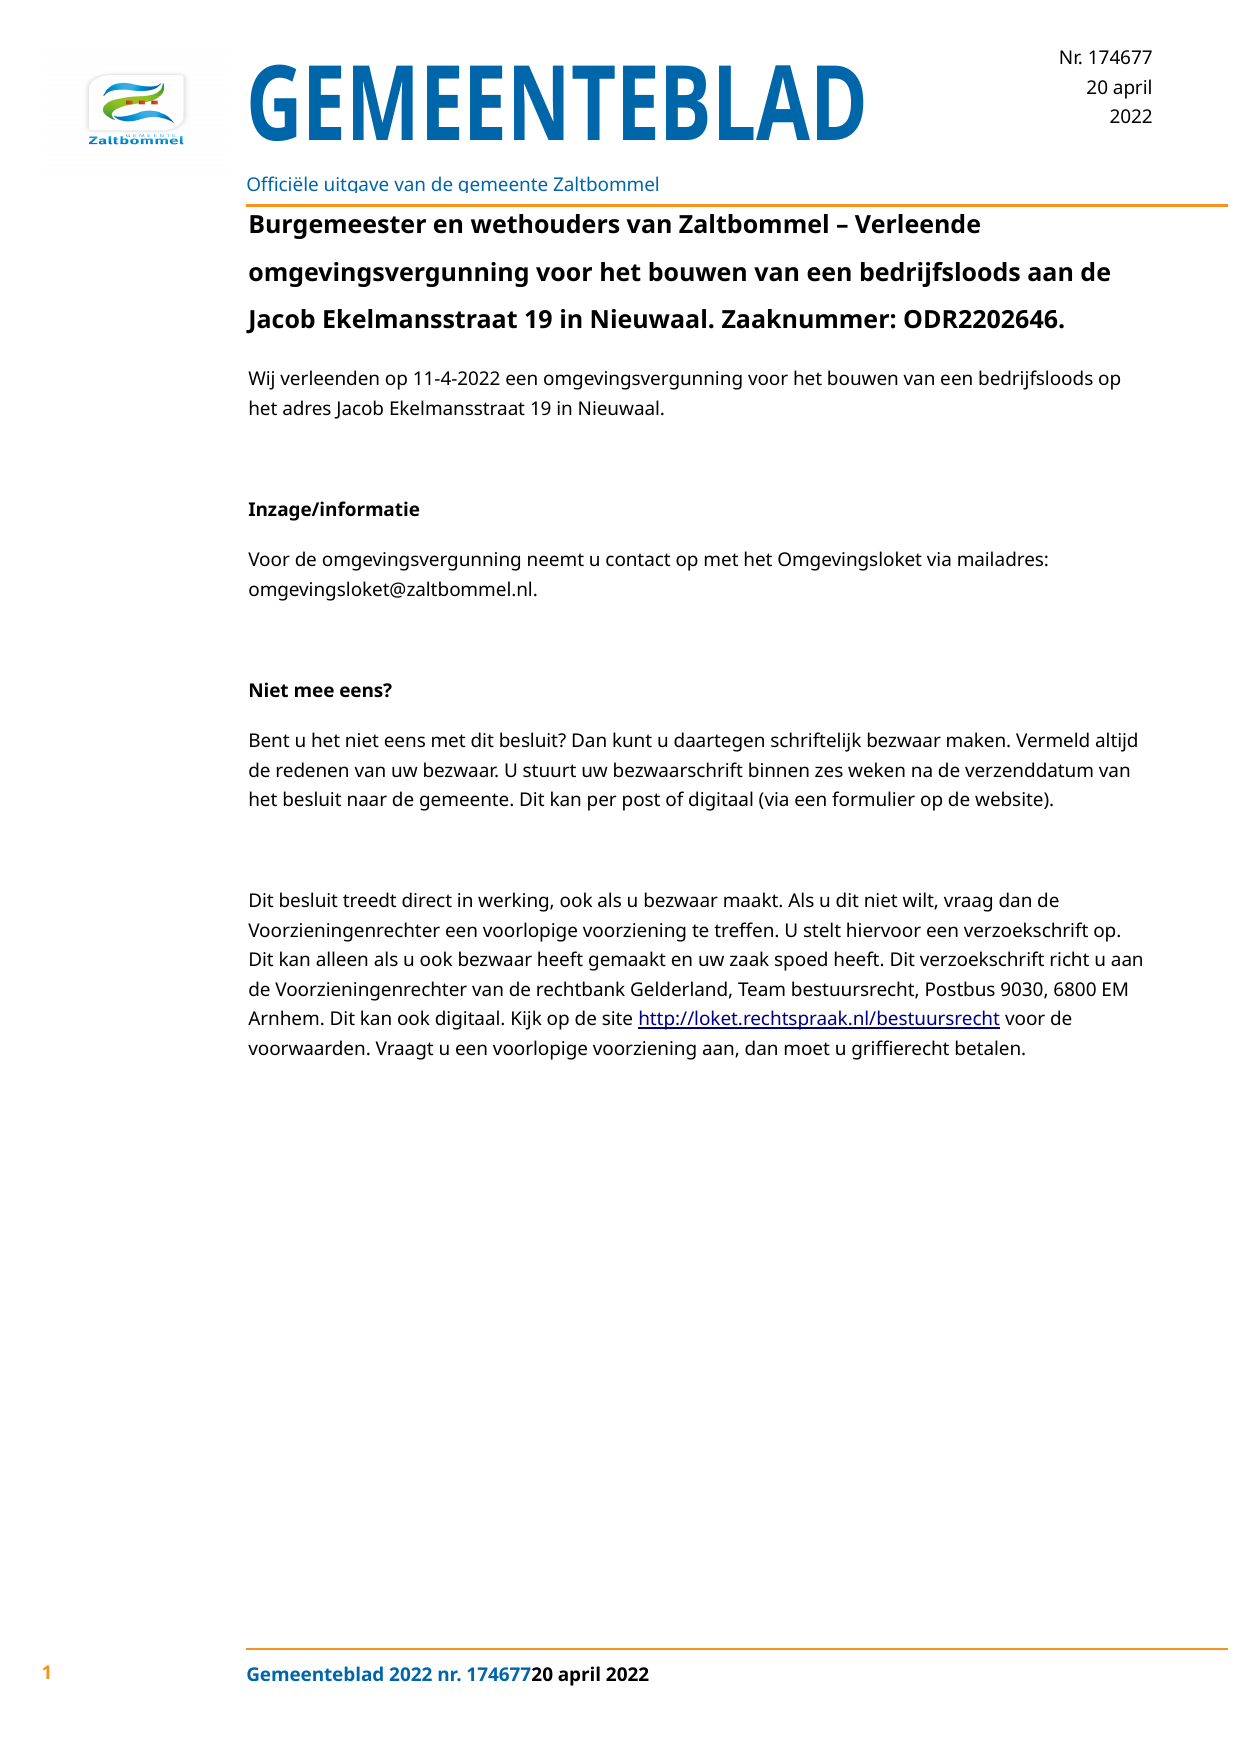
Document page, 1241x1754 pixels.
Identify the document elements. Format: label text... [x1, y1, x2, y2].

text Bent u het niet eens met dit besluit? Dan kunt u daartegen schriftelijk bezwaar maken. Vermeld altijd de redenen van uw bezwaar. U stuurt uw bezwaarschrift binnen zes weken na de verzenddatum van het besluit naar de gemeente. Dit kan per post of digitaal (via een formulier op de website). [248, 727, 1152, 812]
text Dit besluit treedt direct in werking, ook als u bezwaar maakt. Als u dit niet wilt, vraag dan de Voorzieningenrechter een voorlopige voorziening te treffen. U stelt hiervoor een verzoekschrift op. Dit kan alleen als u ook bezwaar heeft gemaakt en uw zaak spoed heeft. Dit verzoekschrift richt u aan de Voorzieningenrechter van de rechtbank Gelderland, Team bestuursrecht, Postbus 9030, 6800 EM Arnhem. Dit kan ook digitaal. Kijk op de site http://loket.rechtspraak.nl/bestuursrecht voor de voorwaarden. Vraagt u een voorlopige voorziening aan, dan moet u griffierecht betalen. [248, 887, 1152, 1061]
text Voor de omgevingsvergunning neemt u contact op met het Omgevingsloket via mailadres: omgevingsloket@zaltbommel.nl. [248, 546, 1152, 602]
text Burgemeester en wethouders van Zaltbommel – Verleende omgevingsvergunning voor het bouwen van een bedrijfsloods aan de Jacob Ekelmansstraat 19 in Nieuwaal. Zaaknummer: ODR2202646. [248, 207, 1152, 336]
picture [41, 47, 231, 172]
text Wij verleenden op 11-4-2022 een omgevingsvergunning voor het bouwen van een bedrijfsloods op het adres Jacob Ekelmansstraat 19 in Nieuwaal. [248, 366, 1152, 421]
text Inzage/informatie [248, 496, 1152, 522]
text Niet mee eens? [248, 677, 1152, 702]
